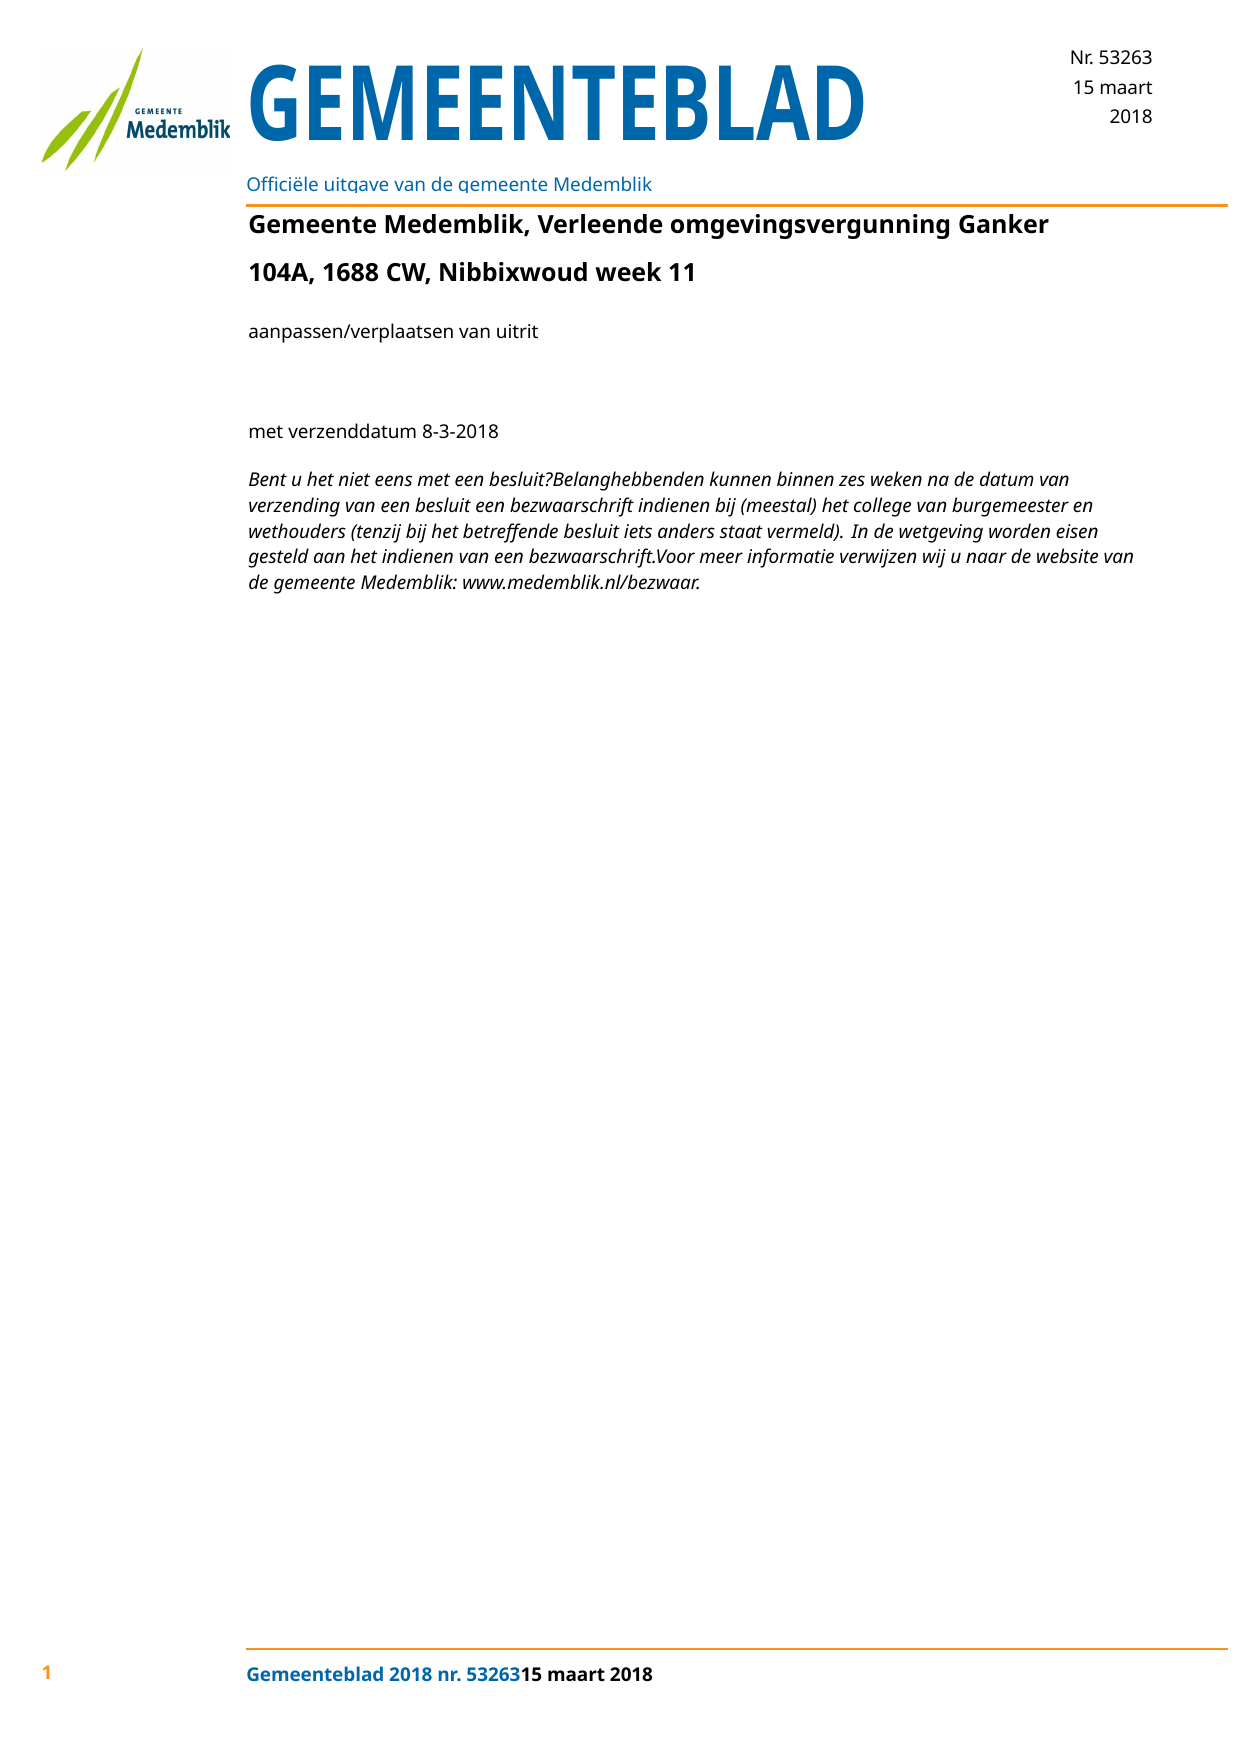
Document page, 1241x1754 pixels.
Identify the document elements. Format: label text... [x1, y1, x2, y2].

text met verzenddatum 8-3-2018 [248, 419, 1152, 444]
text aanpassen/verplaatsen van uitrit [248, 318, 1152, 344]
text Gemeente Medemblik, Verleende omgevingsvergunning Ganker 104A, 1688 CW, Nibbixwoud week 11 [248, 207, 1152, 288]
picture [41, 47, 231, 172]
text Bent u het niet eens met een besluit?Belanghebbenden kunnen binnen zes weken na de datum van verzending van een besluit een bezwaarschrift indienen bij (meestal) het college van burgemeester en wethouders (tenzij bij het betreffende besluit iets anders staat vermeld). In de wetgeving worden eisen gesteld aan het indienen van een bezwaarschrift.Voor meer informatie verwijzen wij u naar de website van de gemeente Medemblik: www.medemblik.nl/bezwaar. [248, 467, 1152, 595]
